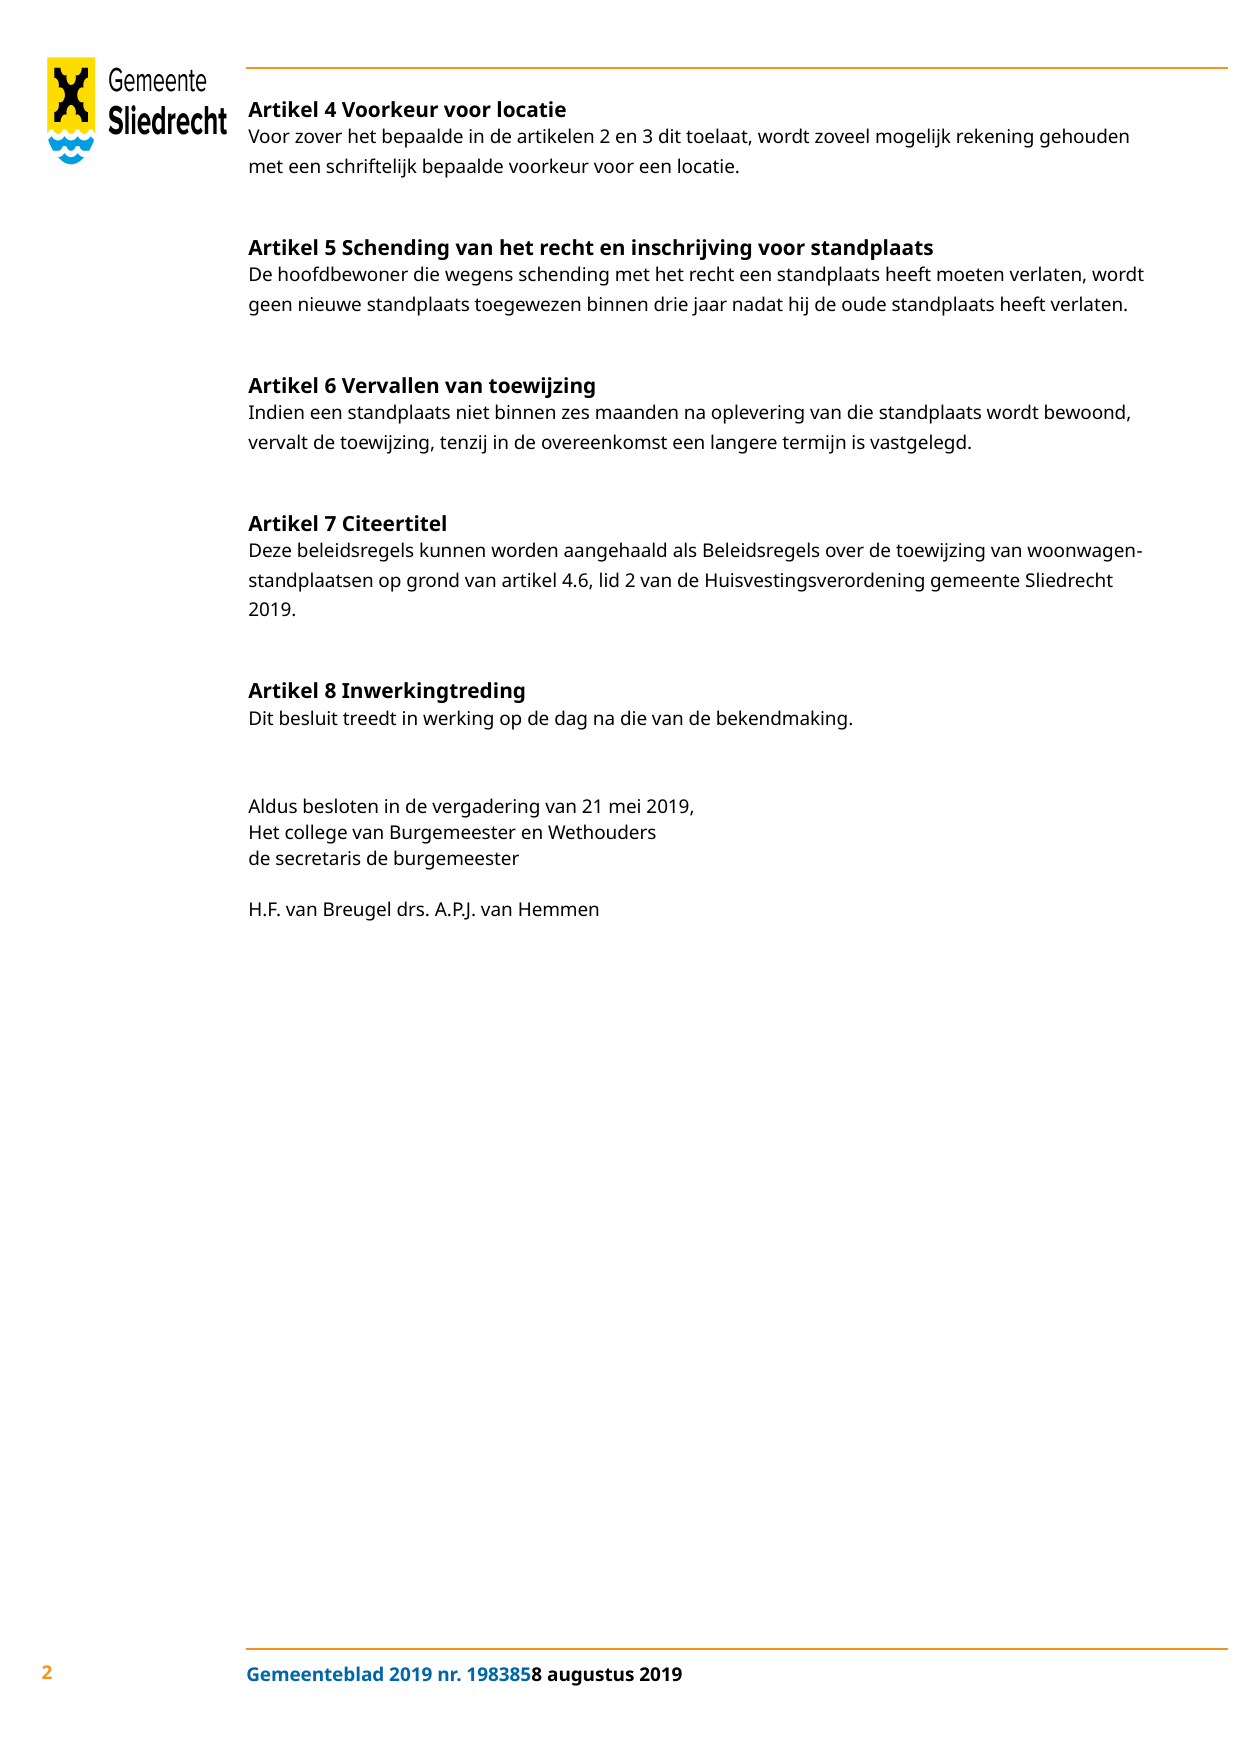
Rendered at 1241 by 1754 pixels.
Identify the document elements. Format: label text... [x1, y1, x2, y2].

text H.F. van Breugel drs. A.P.J. van Hemmen [248, 897, 1152, 922]
text Aldus besloten in de vergadering van 21 mei 2019, [248, 794, 1152, 819]
text Artikel 7 Citeertitel [248, 509, 1152, 537]
text Artikel 8 Inwerkingtreding [248, 676, 1152, 705]
text De hoofdbewoner die wegens schending met het recht een standplaats heeft moeten verlaten, wordt geen nieuwe standplaats toegewezen binnen drie jaar nadat hij de oude standplaats heeft verlaten. [248, 261, 1152, 317]
text Het college van Burgemeester en Wethouders [248, 819, 1152, 845]
text Artikel 4 Voorkeur voor locatie [248, 95, 1152, 123]
text Artikel 6 Vervallen van toewijzing [248, 371, 1152, 399]
text de secretaris de burgemeester [248, 845, 1152, 871]
text Deze beleidsregels kunnen worden aangehaald als Beleidsregels over de toewijzing van woonwagen­standplaatsen op grond van artikel 4.6, lid 2 van de Huisvestingsverordening gemeente Sliedrecht 2019. [248, 537, 1152, 622]
text Indien een standplaats niet binnen zes maanden na oplevering van die standplaats wordt bewoond, vervalt de toewijzing, tenzij in de overeenkomst een langere termijn is vastgelegd. [248, 399, 1152, 454]
text Voor zover het bepaalde in de artikelen 2 en 3 dit toelaat, wordt zoveel mogelijk rekening gehouden met een schriftelijk bepaalde voorkeur voor een locatie. [248, 123, 1152, 178]
text Artikel 5 Schending van het recht en inschrijving voor standplaats [248, 233, 1152, 261]
picture [41, 47, 231, 172]
text Dit besluit treedt in werking op de dag na die van de bekendmaking. [248, 705, 1152, 731]
